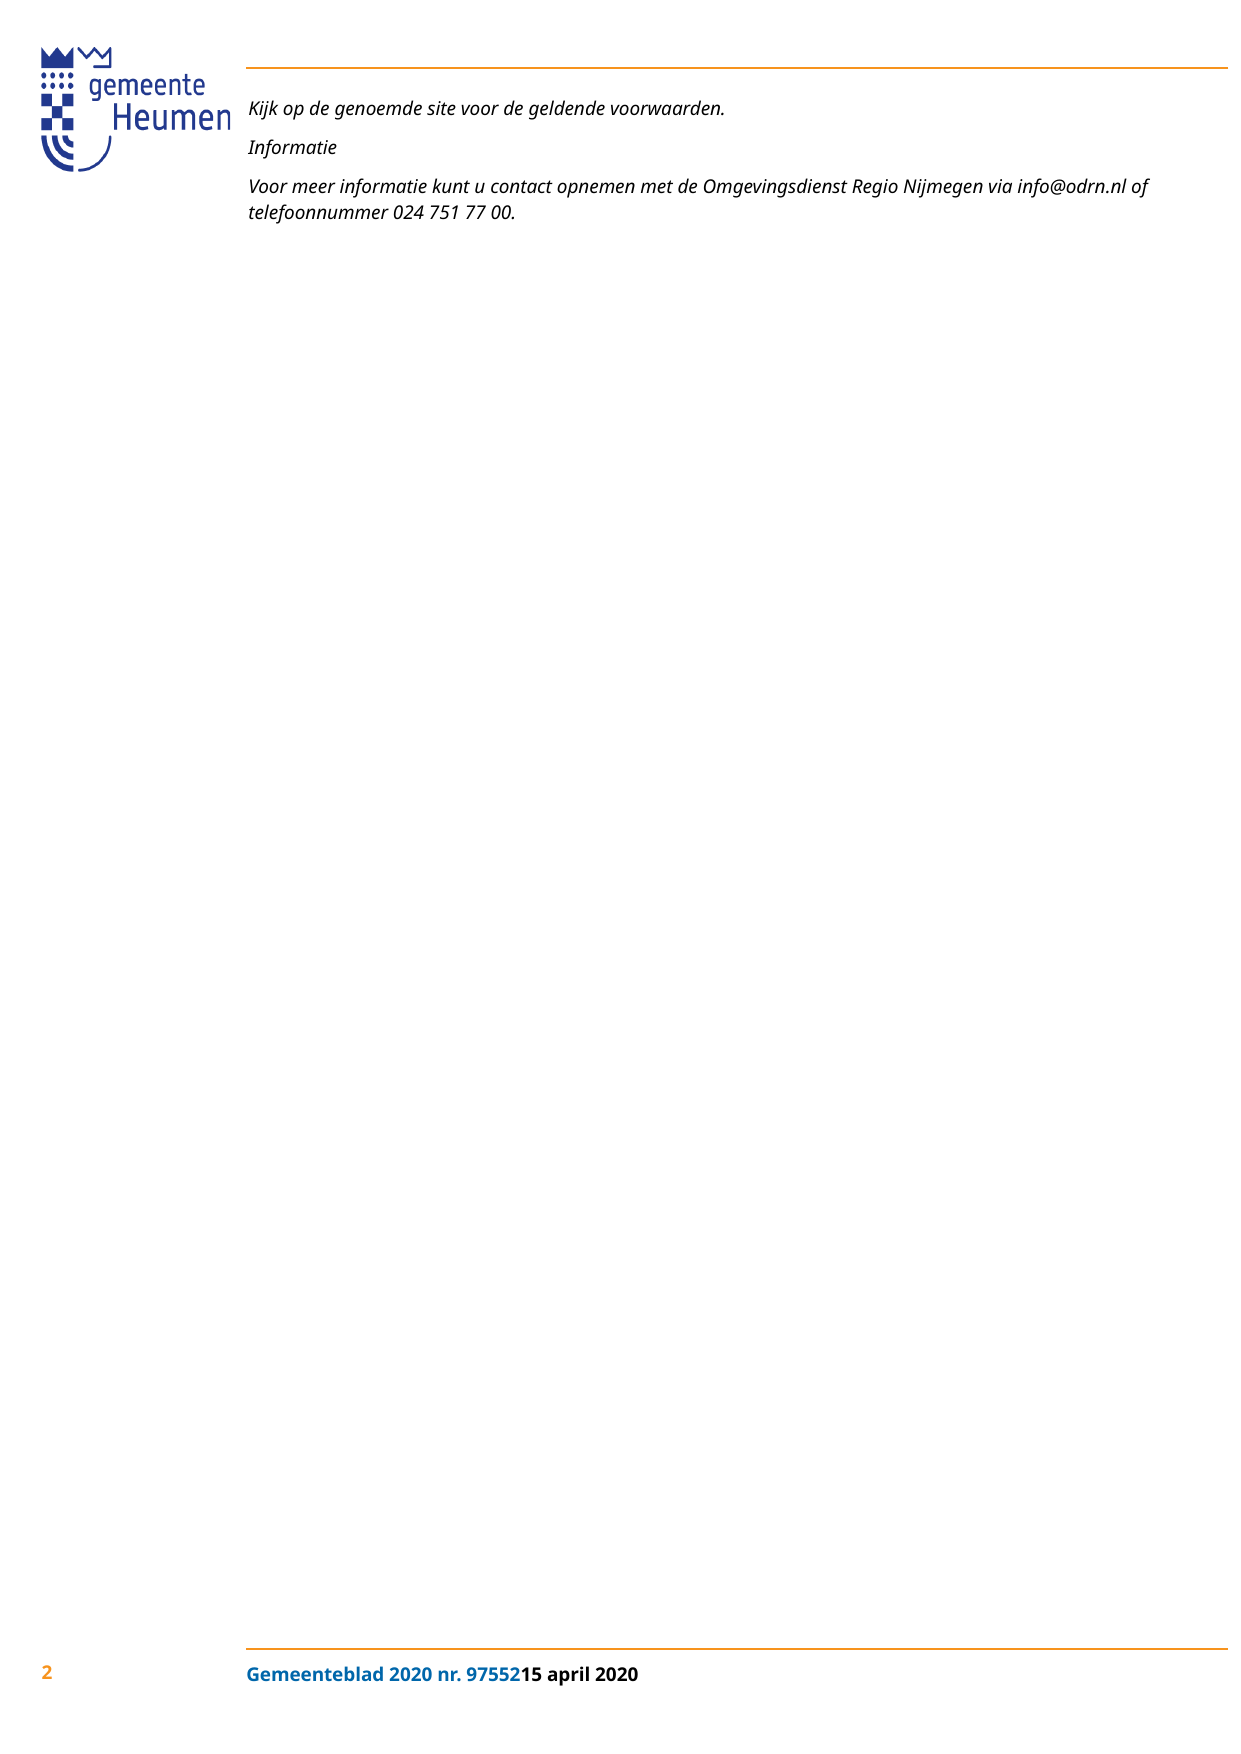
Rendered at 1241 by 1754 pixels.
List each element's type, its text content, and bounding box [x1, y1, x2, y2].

picture [41, 47, 231, 172]
text Voor meer informatie kunt u contact opnemen met de Omgevingsdienst Regio Nijmegen via info@odrn.nl of telefoonnummer 024 751 77 00. [248, 173, 1152, 225]
text Informatie [248, 134, 1152, 160]
text Kijk op de genoemde site voor de geldende voorwaarden. [248, 95, 1152, 121]
